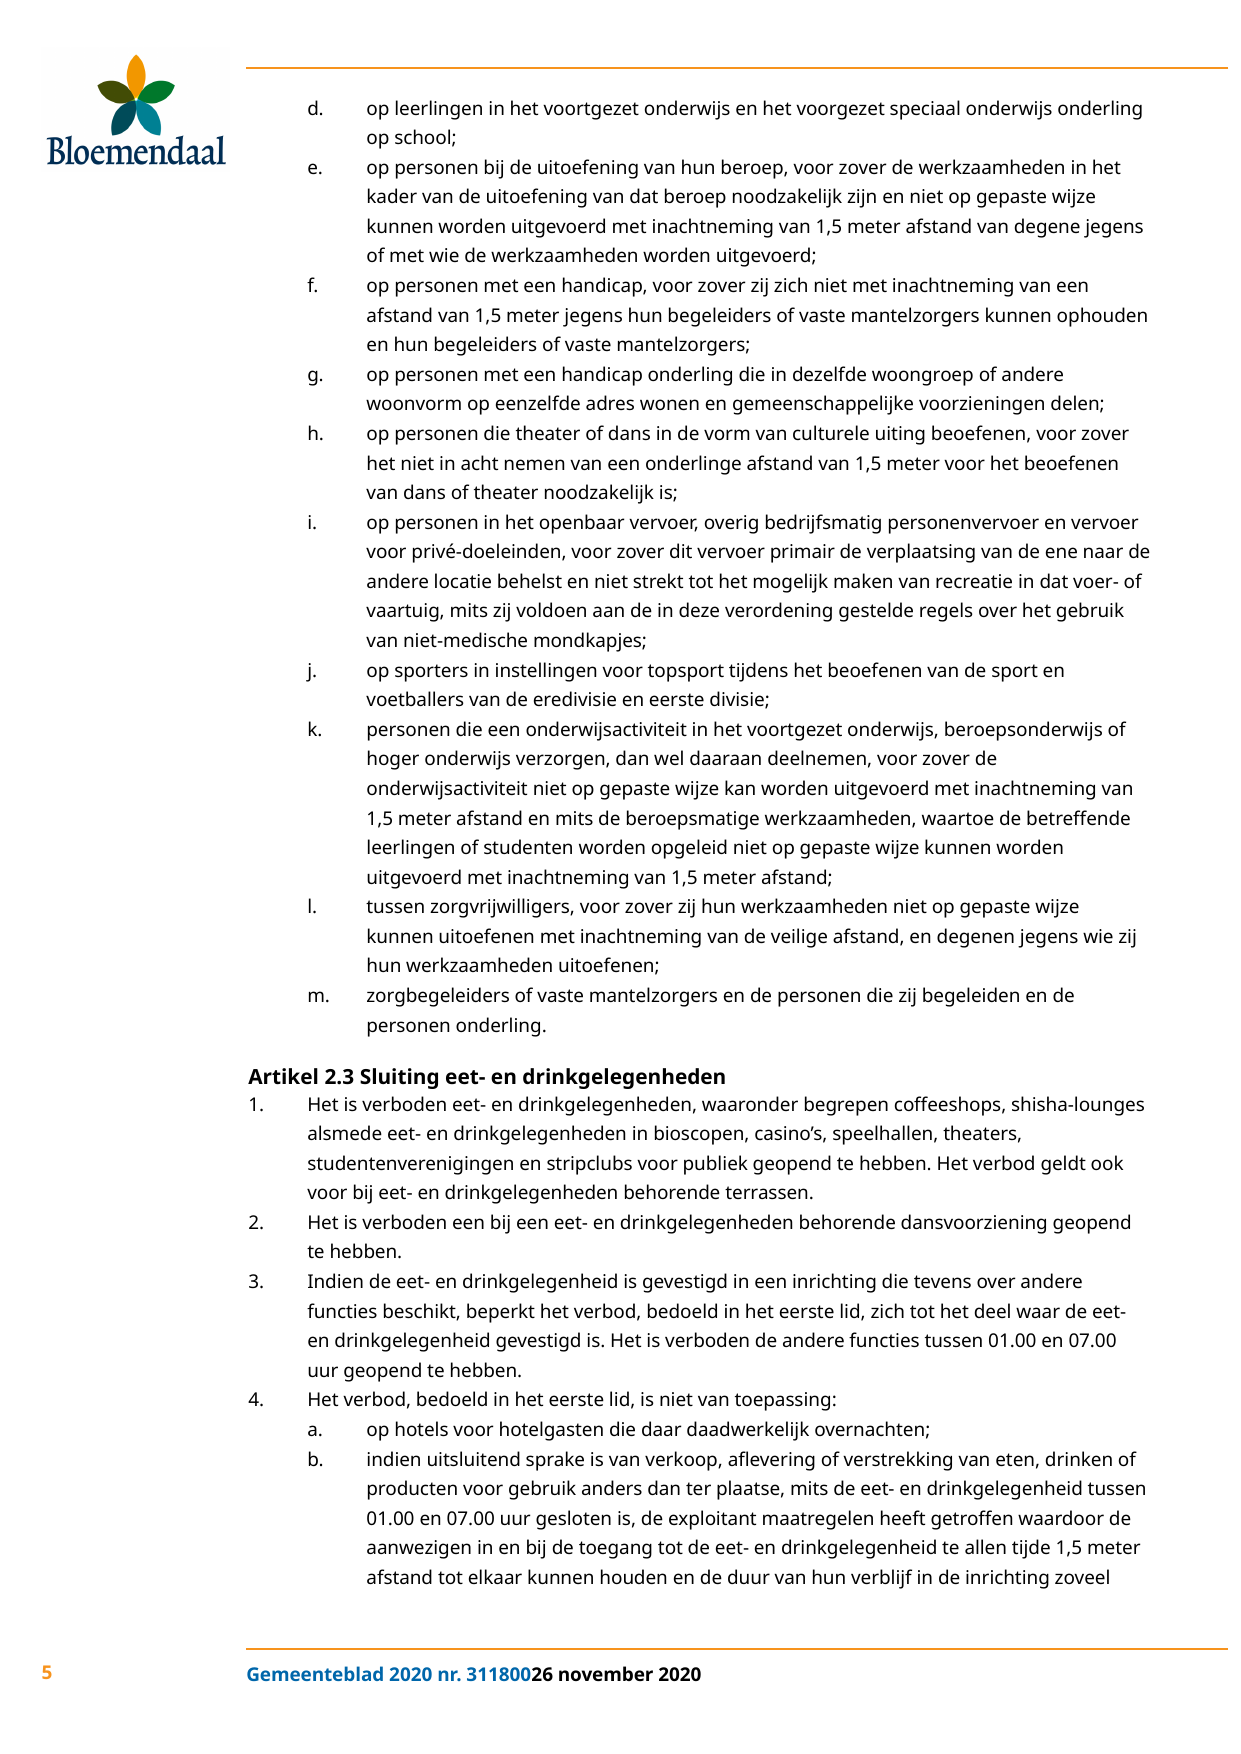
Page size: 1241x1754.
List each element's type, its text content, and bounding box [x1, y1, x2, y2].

list Het is verboden eet- en drinkgelegenheden, waaronder begrepen coffeeshops, shisha-lounges alsmede eet- en drinkgelegenheden in bioscopen, casino’s, speelhallen, theaters, studentenverenigingen en stripclubs voor publiek geopend te hebben. Het verbod geldt ook voor bij eet- en drinkgelegenheden behorende terrassen. [248, 1091, 1152, 1205]
list Het is verboden een bij een eet- en drinkgelegenheden behorende dansvoorziening geopend te hebben. [248, 1209, 1152, 1264]
text Artikel 2.3 Sluiting eet- en drinkgelegenheden [248, 1062, 1152, 1091]
list tussen zorgvrijwilligers, voor zover zij hun werkzaamheden niet op gepaste wijze kunnen uitoefenen met inachtneming van de veilige afstand, en degenen jegens wie zij hun werkzaamheden uitoefenen; [307, 893, 1152, 978]
list op personen met een handicap, voor zover zij zich niet met inachtneming van een afstand van 1,5 meter jegens hun begeleiders of vaste mantelzorgers kunnen ophouden en hun begeleiders of vaste mantelzorgers; [307, 272, 1152, 357]
list op personen in het openbaar vervoer, overig bedrijfsmatig personenvervoer en vervoer voor privé-doeleinden, voor zover dit vervoer primair de verplaatsing van de ene naar de andere locatie behelst en niet strekt tot het mogelijk maken van recreatie in dat voer- of vaartuig, mits zij voldoen aan de in deze verordening gestelde regels over het gebruik van niet-medische mondkapjes; [307, 509, 1152, 653]
picture [41, 47, 231, 172]
list op leerlingen in het voortgezet onderwijs en het voorgezet speciaal onderwijs onderling op school; [307, 95, 1152, 150]
list op personen die theater of dans in de vorm van culturele uiting beoefenen, voor zover het niet in acht nemen van een onderlinge afstand van 1,5 meter voor het beoefenen van dans of theater noodzakelijk is; [307, 420, 1152, 505]
list personen die een onderwijsactiviteit in het voortgezet onderwijs, beroepsonderwijs of hoger onderwijs verzorgen, dan wel daaraan deelnemen, voor zover de onderwijsactiviteit niet op gepaste wijze kan worden uitgevoerd met inachtneming van 1,5 meter afstand en mits de beroepsmatige werkzaamheden, waartoe de betreffende leerlingen of studenten worden opgeleid niet op gepaste wijze kunnen worden uitgevoerd met inachtneming van 1,5 meter afstand; [307, 716, 1152, 890]
list Indien de eet- en drinkgelegenheid is gevestigd in een inrichting die tevens over andere functies beschikt, beperkt het verbod, bedoeld in het eerste lid, zich tot het deel waar de eet- en drinkgelegenheid gevestigd is. Het is verboden de andere functies tussen 01.00 en 07.00 uur geopend te hebben. [248, 1268, 1152, 1383]
list op hotels voor hotelgasten die daar daadwerkelijk overnachten; [307, 1416, 1152, 1442]
list Het verbod, bedoeld in het eerste lid, is niet van toepassing: [248, 1387, 1152, 1412]
list op sporters in instellingen voor topsport tijdens het beoefenen van de sport en voetballers van de eredivisie en eerste divisie; [307, 657, 1152, 712]
list zorgbegeleiders of vaste mantelzorgers en de personen die zij begeleiden en de personen onderling. [307, 982, 1152, 1038]
list indien uitsluitend sprake is van verkoop, aflevering of verstrekking van eten, drinken of producten voor gebruik anders dan ter plaatse, mits de eet- en drinkgelegenheid tussen 01.00 en 07.00 uur gesloten is, de exploitant maatregelen heeft getroffen waardoor de aanwezigen in en bij de toegang tot de eet- en drinkgelegenheid te allen tijde 1,5 meter afstand tot elkaar kunnen houden en de duur van hun verblijf in de inrichting zoveel [307, 1446, 1152, 1590]
list op personen met een handicap onderling die in dezelfde woongroep of andere woonvorm op eenzelfde adres wonen en gemeenschappelijke voorzieningen delen; [307, 361, 1152, 416]
list op personen bij de uitoefening van hun beroep, voor zover de werkzaamheden in het kader van de uitoefening van dat beroep noodzakelijk zijn en niet op gepaste wijze kunnen worden uitgevoerd met inachtneming van 1,5 meter afstand van degene jegens of met wie de werkzaamheden worden uitgevoerd; [307, 154, 1152, 268]
